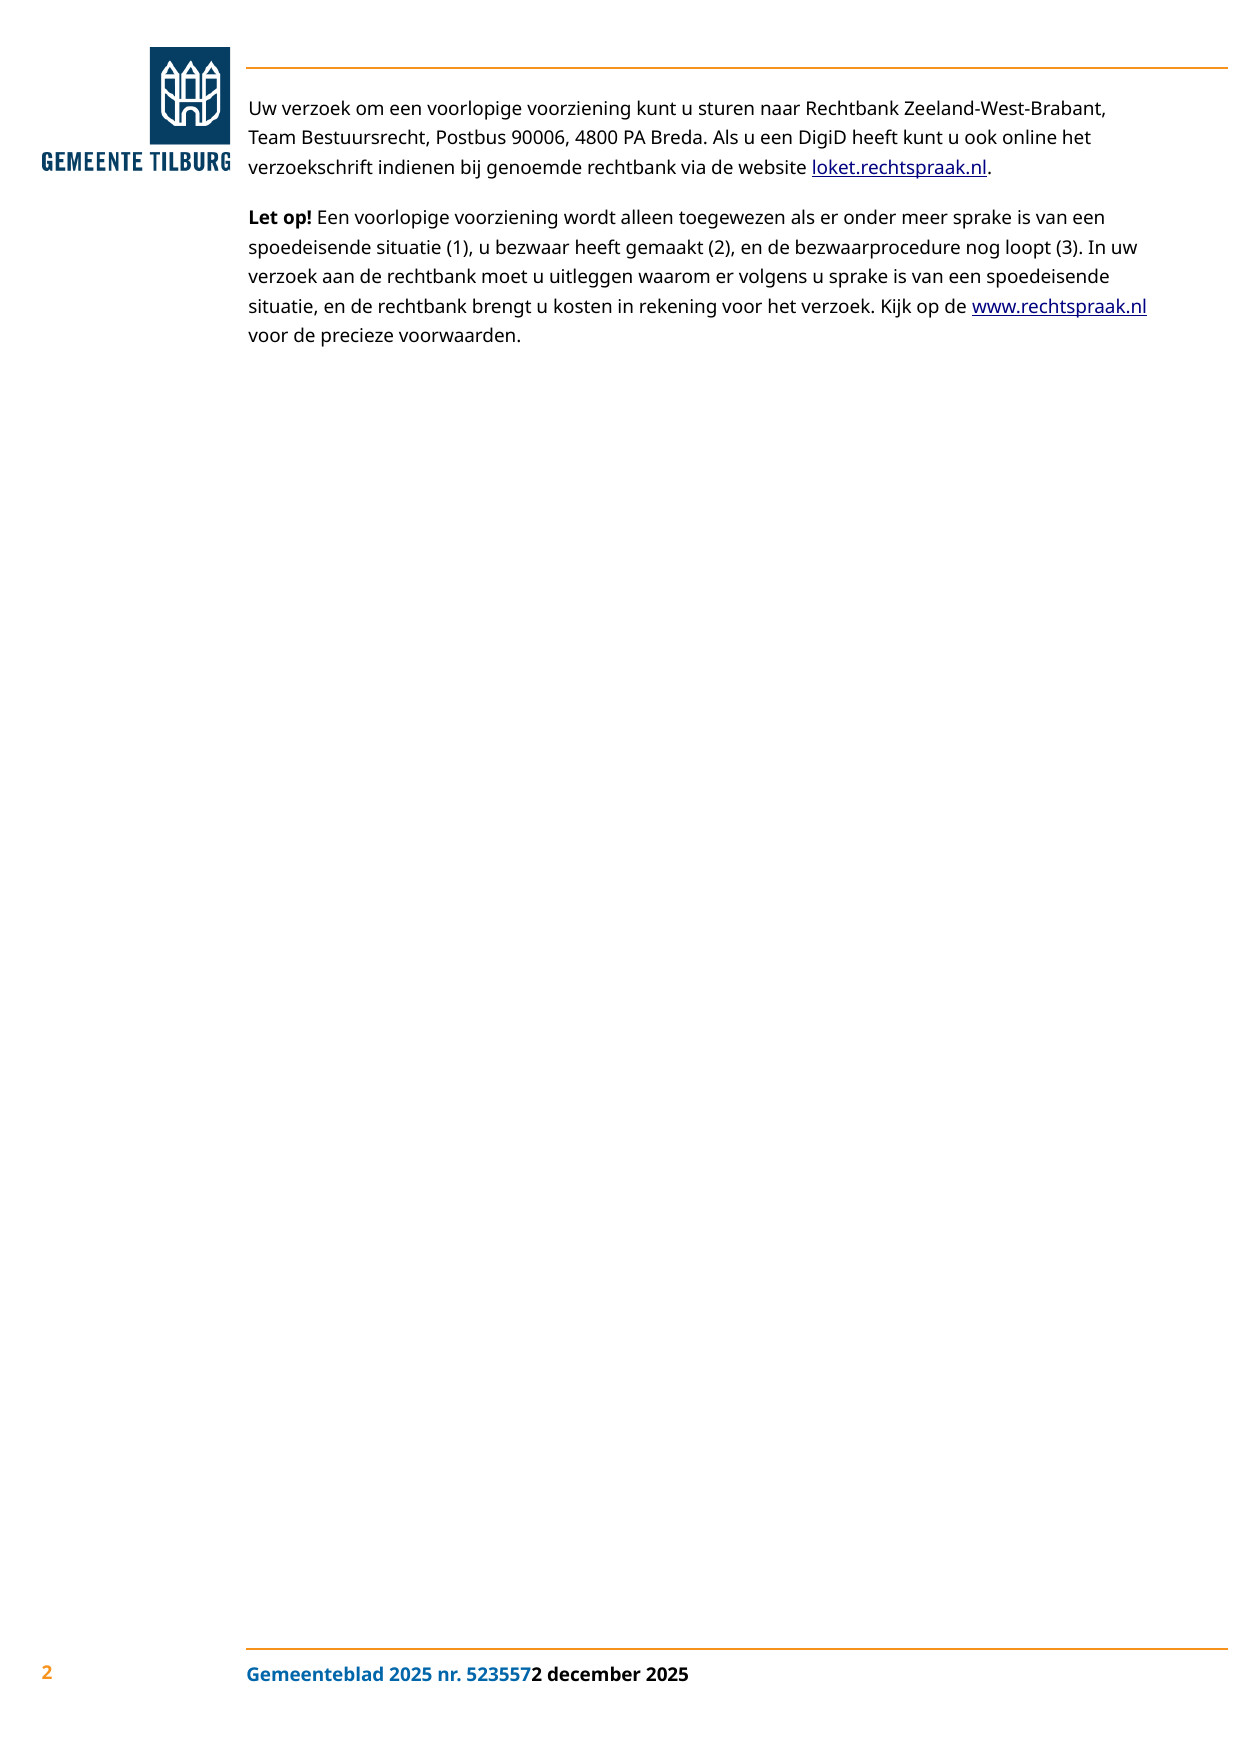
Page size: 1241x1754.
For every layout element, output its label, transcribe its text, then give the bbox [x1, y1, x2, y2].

text Uw verzoek om een voorlopige voorziening kunt u sturen naar Rechtbank Zeeland-West-Brabant, Team Bestuursrecht, Postbus 90006, 4800 PA Breda. Als u een DigiD heeft kunt u ook online het verzoekschrift indienen bij genoemde rechtbank via de website loket.rechtspraak.nl. [248, 95, 1152, 180]
text Let op! Een voorlopige voorziening wordt alleen toegewezen als er onder meer sprake is van een spoedeisende situatie (1), u bezwaar heeft gemaakt (2), en de bezwaarprocedure nog loopt (3). In uw verzoek aan de rechtbank moet u uitleggen waarom er volgens u sprake is van een spoedeisende situatie, en de rechtbank brengt u kosten in rekening voor het verzoek. Kijk op de www.rechtspraak.nl voor de precieze voorwaarden. [248, 204, 1152, 348]
picture [41, 47, 231, 172]
